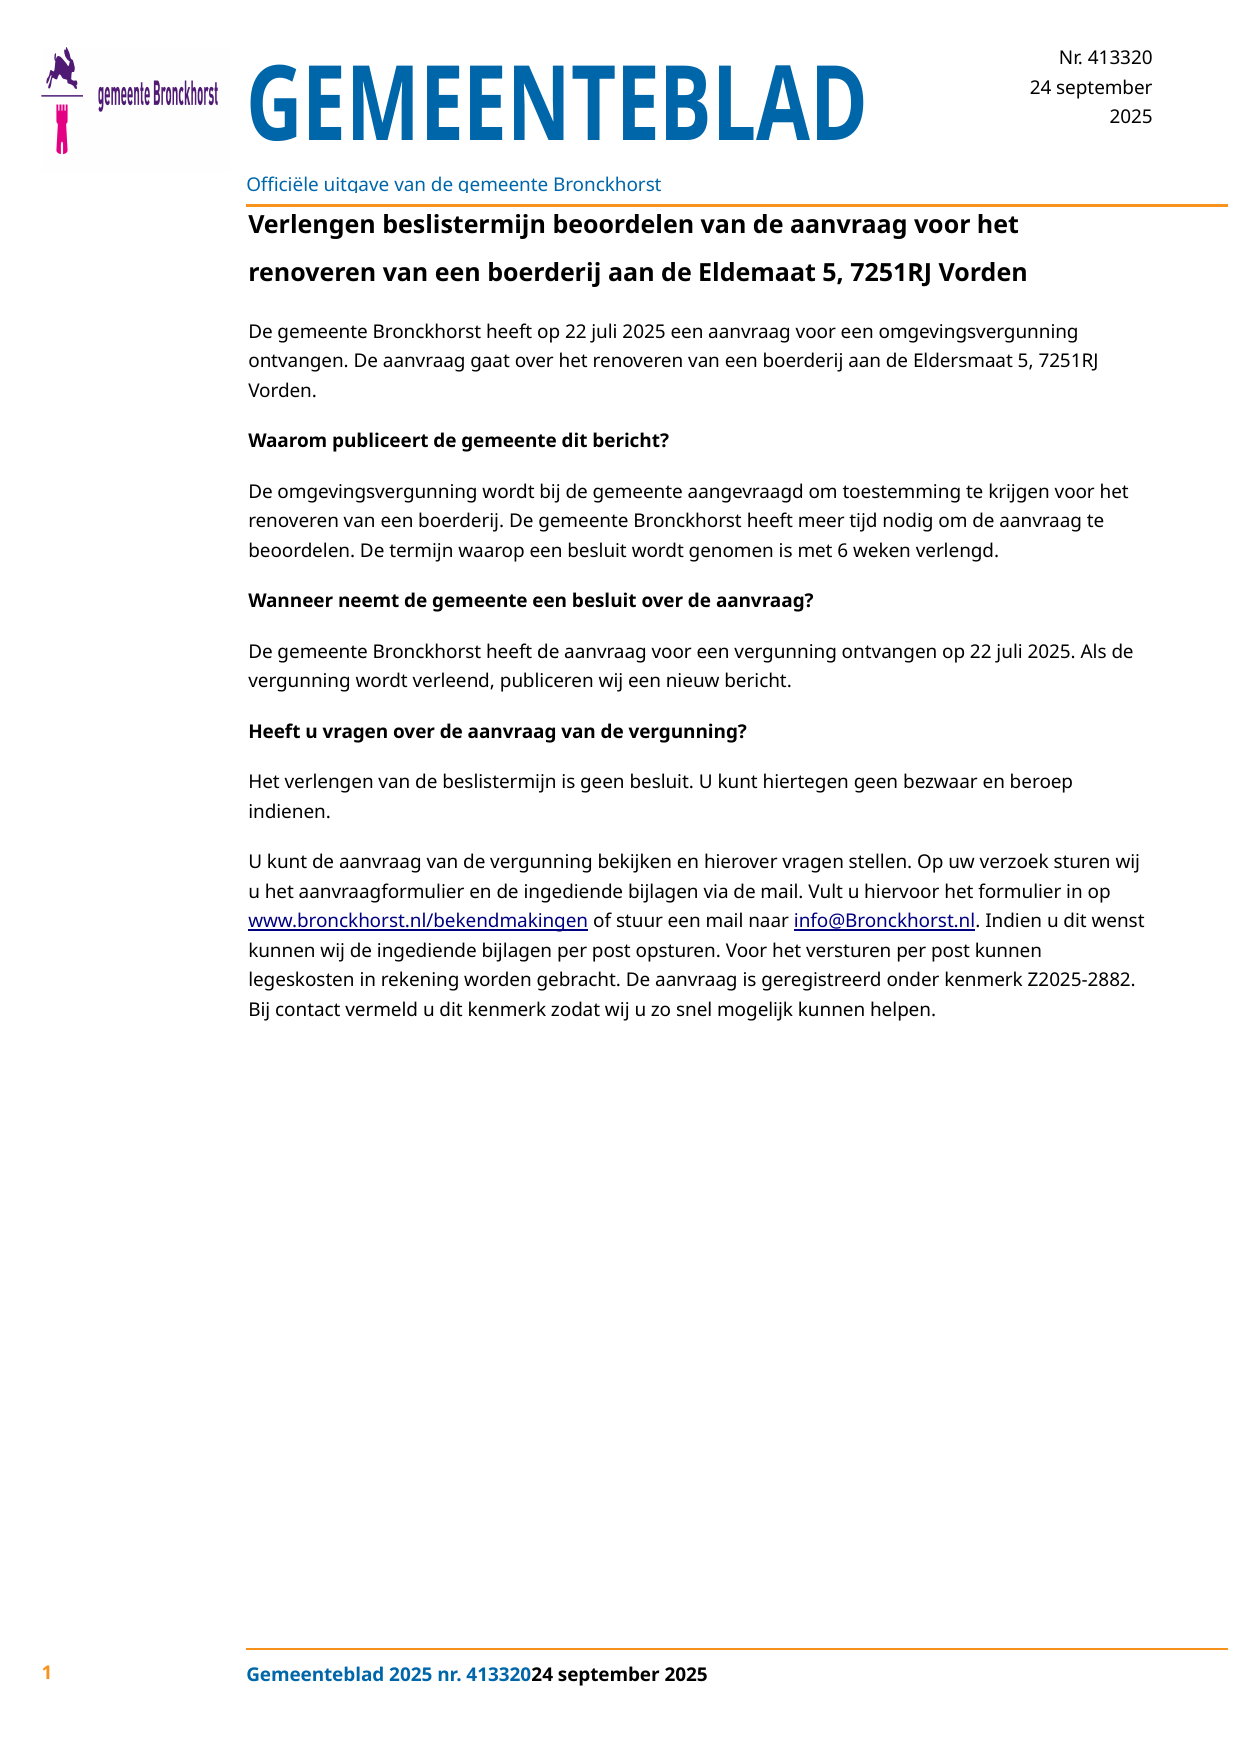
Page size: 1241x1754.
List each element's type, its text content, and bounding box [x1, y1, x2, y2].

text U kunt de aanvraag van de vergunning bekijken en hierover vragen stellen. Op uw verzoek sturen wij u het aanvraagformulier en de ingediende bijlagen via de mail. Vult u hiervoor het formulier in op www.bronckhorst.nl/bekendmakingen of stuur een mail naar info@Bronckhorst.nl. Indien u dit wenst kunnen wij de ingediende bijlagen per post opsturen. Voor het versturen per post kunnen legeskosten in rekening worden gebracht. De aanvraag is geregistreerd onder kenmerk Z2025-2882. Bij contact vermeld u dit kenmerk zodat wij u zo snel mogelijk kunnen helpen. [248, 848, 1152, 1022]
text Verlengen beslistermijn beoordelen van de aanvraag voor het renoveren van een boerderij aan de Eldemaat 5, 7251RJ Vorden [248, 207, 1152, 288]
text De gemeente Bronckhorst heeft op 22 juli 2025 een aanvraag voor een omgevingsvergunning ontvangen. De aanvraag gaat over het renoveren van een boerderij aan de Eldersmaat 5, 7251RJ Vorden. [248, 318, 1152, 403]
text De omgevingsvergunning wordt bij de gemeente aangevraagd om toestemming te krijgen voor het renoveren van een boerderij. De gemeente Bronckhorst heeft meer tijd nodig om de aanvraag te beoordelen. De termijn waarop een besluit wordt genomen is met 6 weken verlengd. [248, 478, 1152, 563]
text Wanneer neemt de gemeente een besluit over de aanvraag? [248, 587, 1152, 613]
text Waarom publiceert de gemeente dit bericht? [248, 427, 1152, 453]
picture [41, 47, 231, 172]
text De gemeente Bronckhorst heeft de aanvraag voor een vergunning ontvangen op 22 juli 2025. Als de vergunning wordt verleend, publiceren wij een nieuw bericht. [248, 638, 1152, 693]
text Het verlengen van de beslistermijn is geen besluit. U kunt hiertegen geen bezwaar en beroep indienen. [248, 768, 1152, 824]
text Heeft u vragen over de aanvraag van de vergunning? [248, 718, 1152, 744]
